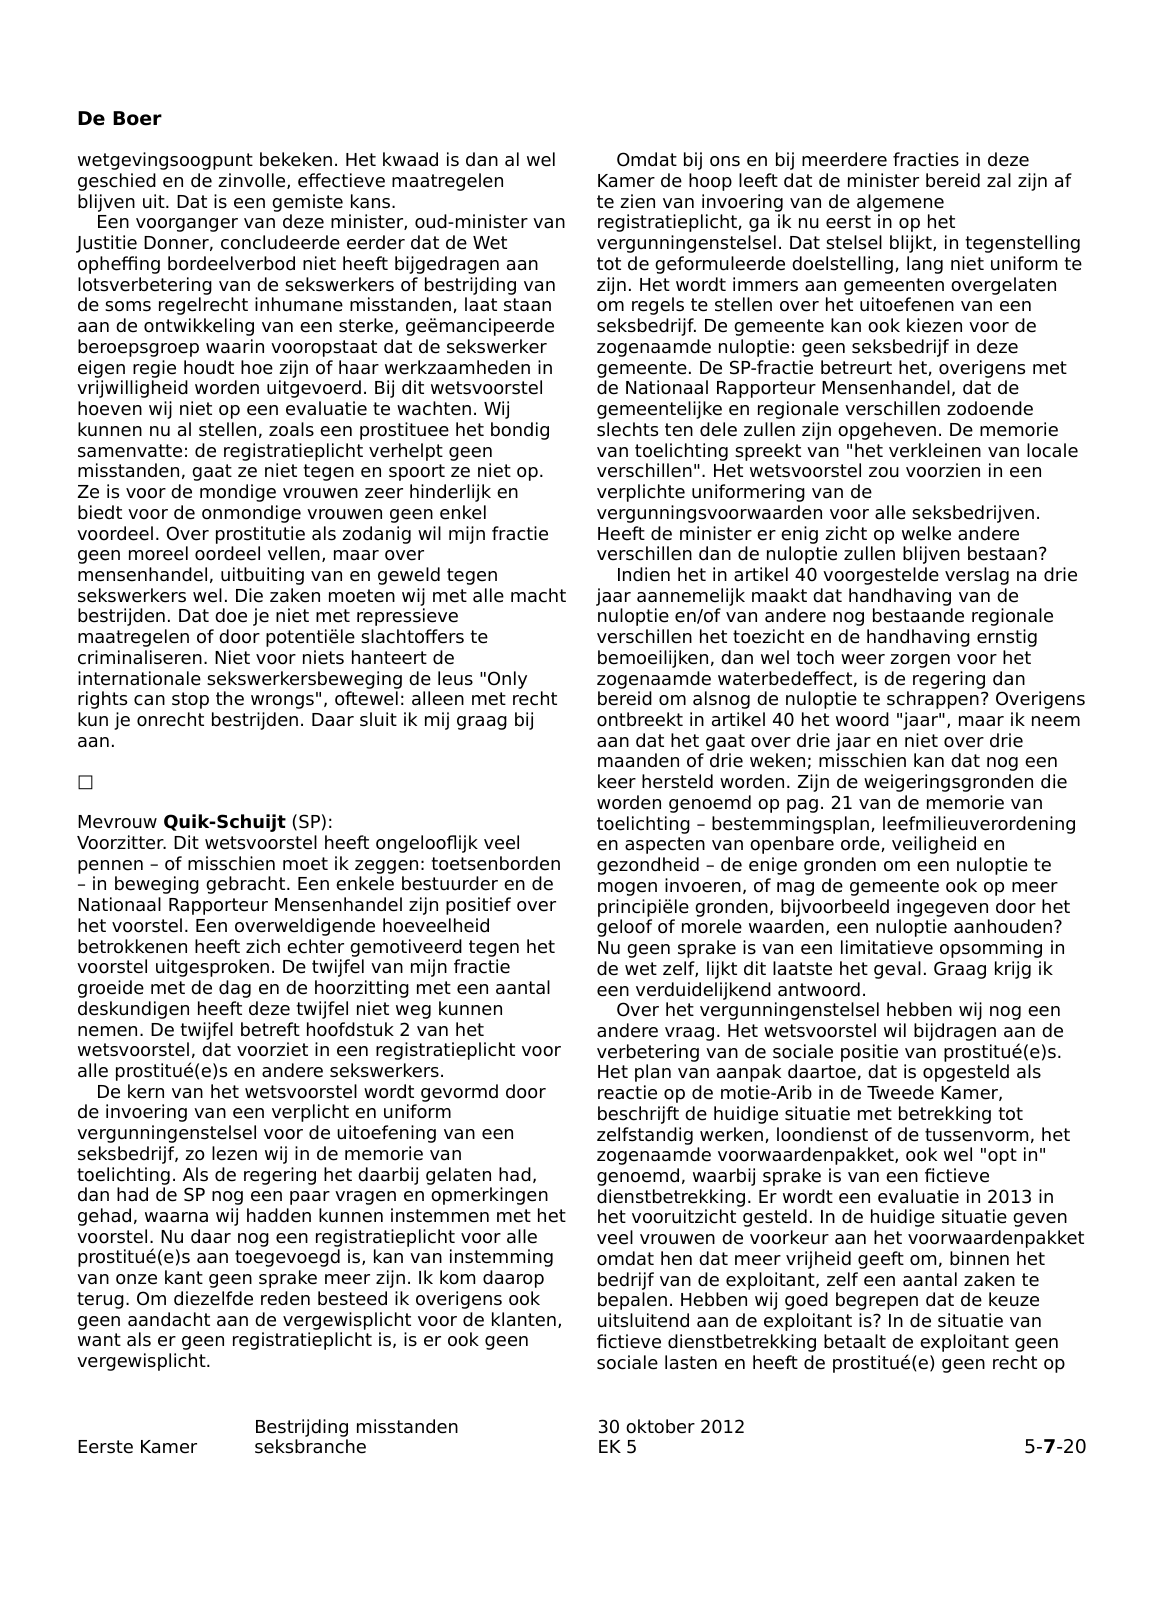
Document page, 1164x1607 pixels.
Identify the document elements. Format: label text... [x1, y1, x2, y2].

text wetgevingsoogpunt bekeken. Het kwaad is dan al wel geschied en de zinvolle, effectieve maatregelen blijven uit. Dat is een gemiste kans. [77, 150, 567, 212]
text Voorzitter. Dit wetsvoorstel heeft ongelooflijk veel pennen – of misschien moet ik zeggen: toetsenborden – in beweging gebracht. Een enkele bestuurder en de Nationaal Rapporteur Mensenhandel zijn positief over het voorstel. Een overweldigende hoeveelheid betrokkenen heeft zich echter gemotiveerd tegen het voorstel uitgesproken. De twijfel van mijn fractie groeide met de dag en de hoorzitting met een aantal deskundigen heeft deze twijfel niet weg kunnen nemen. De twijfel betreft hoofdstuk 2 van het wetsvoorstel, dat voorziet in een registratieplicht voor alle prostitué(e)s en andere sekswerkers. [77, 833, 567, 1082]
text Mevrouw Quik-Schuijt (SP): [77, 812, 567, 833]
text Over het vergunningenstelsel hebben wij nog een andere vraag. Het wetsvoorstel wil bijdragen aan de verbetering van de sociale positie van prostitué(e)s. Het plan van aanpak daartoe, dat is opgesteld als reactie op de motie-Arib in de Tweede Kamer, beschrijft de huidige situatie met betrekking tot zelfstandig werken, loondienst of de tussenvorm, het zogenaamde voorwaardenpakket, ook wel "opt in" genoemd, waarbij sprake is van een fictieve dienstbetrekking. Er wordt een evaluatie in 2013 in het vooruitzicht gesteld. In de huidige situatie geven veel vrouwen de voorkeur aan het voorwaardenpakket omdat hen dat meer vrijheid geeft om, binnen het bedrijf van de exploitant, zelf een aantal zaken te bepalen. Hebben wij goed begrepen dat de keuze uitsluitend aan de exploitant is? In de situatie van fictieve dienstbetrekking betaalt de exploitant geen sociale lasten en heeft de prostitué(e) geen recht op [596, 1000, 1087, 1373]
text □ [77, 771, 567, 792]
text De kern van het wetsvoorstel wordt gevormd door de invoering van een verplicht en uniform vergunningenstelsel voor de uitoefening van een seksbedrijf, zo lezen wij in de memorie van toelichting. Als de regering het daarbij gelaten had, dan had de SP nog een paar vragen en opmerkingen gehad, waarna wij hadden kunnen instemmen met het voorstel. Nu daar nog een registratieplicht voor alle prostitué(e)s aan toegevoegd is, kan van instemming van onze kant geen sprake meer zijn. Ik kom daarop terug. Om diezelfde reden besteed ik overigens ook geen aandacht aan de vergewisplicht voor de klanten, want als er geen registratieplicht is, is er ook geen vergewisplicht. [77, 1082, 567, 1372]
text Omdat bij ons en bij meerdere fracties in deze Kamer de hoop leeft dat de minister bereid zal zijn af te zien van invoering van de algemene registratieplicht, ga ik nu eerst in op het vergunningenstelsel. Dat stelsel blijkt, in tegenstelling tot de geformuleerde doelstelling, lang niet uniform te zijn. Het wordt immers aan gemeenten overgelaten om regels te stellen over het uitoefenen van een seksbedrijf. De gemeente kan ook kiezen voor de zogenaamde nuloptie: geen seksbedrijf in deze gemeente. De SP-fractie betreurt het, overigens met de Nationaal Rapporteur Mensenhandel, dat de gemeentelijke en regionale verschillen zodoende slechts ten dele zullen zijn opgeheven. De memorie van toelichting spreekt van "het verkleinen van locale verschillen". Het wetsvoorstel zou voorzien in een verplichte uniformering van de vergunningsvoorwaarden voor alle seksbedrijven. Heeft de minister er enig zicht op welke andere verschillen dan de nuloptie zullen blijven bestaan? [596, 150, 1087, 565]
text Een voorganger van deze minister, oud-minister van Justitie Donner, concludeerde eerder dat de Wet opheffing bordeelverbod niet heeft bijgedragen aan lotsverbetering van de sekswerkers of bestrijding van de soms regelrecht inhumane misstanden, laat staan aan de ontwikkeling van een sterke, geëmancipeerde beroepsgroep waarin vooropstaat dat de sekswerker eigen regie houdt hoe zijn of haar werkzaamheden in vrijwilligheid worden uitgevoerd. Bij dit wetsvoorstel hoeven wij niet op een evaluatie te wachten. Wij kunnen nu al stellen, zoals een prostituee het bondig samenvatte: de registratieplicht verhelpt geen misstanden, gaat ze niet tegen en spoort ze niet op. Ze is voor de mondige vrouwen zeer hinderlijk en biedt voor de onmondige vrouwen geen enkel voordeel. Over prostitutie als zodanig wil mijn fractie geen moreel oordeel vellen, maar over mensenhandel, uitbuiting van en geweld tegen sekswerkers wel. Die zaken moeten wij met alle macht bestrijden. Dat doe je niet met repressieve maatregelen of door potentiële slachtoffers te criminaliseren. Niet voor niets hanteert de internationale sekswerkersbeweging de leus "Only rights can stop the wrongs", oftewel: alleen met recht kun je onrecht bestrijden. Daar sluit ik mij graag bij aan. [77, 212, 567, 751]
text Indien het in artikel 40 voorgestelde verslag na drie jaar aannemelijk maakt dat handhaving van de nuloptie en/of van andere nog bestaande regionale verschillen het toezicht en de handhaving ernstig bemoeilijken, dan wel toch weer zorgen voor het zogenaamde waterbedeffect, is de regering dan bereid om alsnog de nuloptie te schrappen? Overigens ontbreekt in artikel 40 het woord "jaar", maar ik neem aan dat het gaat over drie jaar en niet over drie maanden of drie weken; misschien kan dat nog een keer hersteld worden. Zijn de weigeringsgronden die worden genoemd op pag. 21 van de memorie van toelichting – bestemmingsplan, leefmilieuverordening en aspecten van openbare orde, veiligheid en gezondheid – de enige gronden om een nuloptie te mogen invoeren, of mag de gemeente ook op meer principiële gronden, bijvoorbeeld ingegeven door het geloof of morele waarden, een nuloptie aanhouden? Nu geen sprake is van een limitatieve opsomming in de wet zelf, lijkt dit laatste het geval. Graag krijg ik een verduidelijkend antwoord. [596, 565, 1087, 1000]
